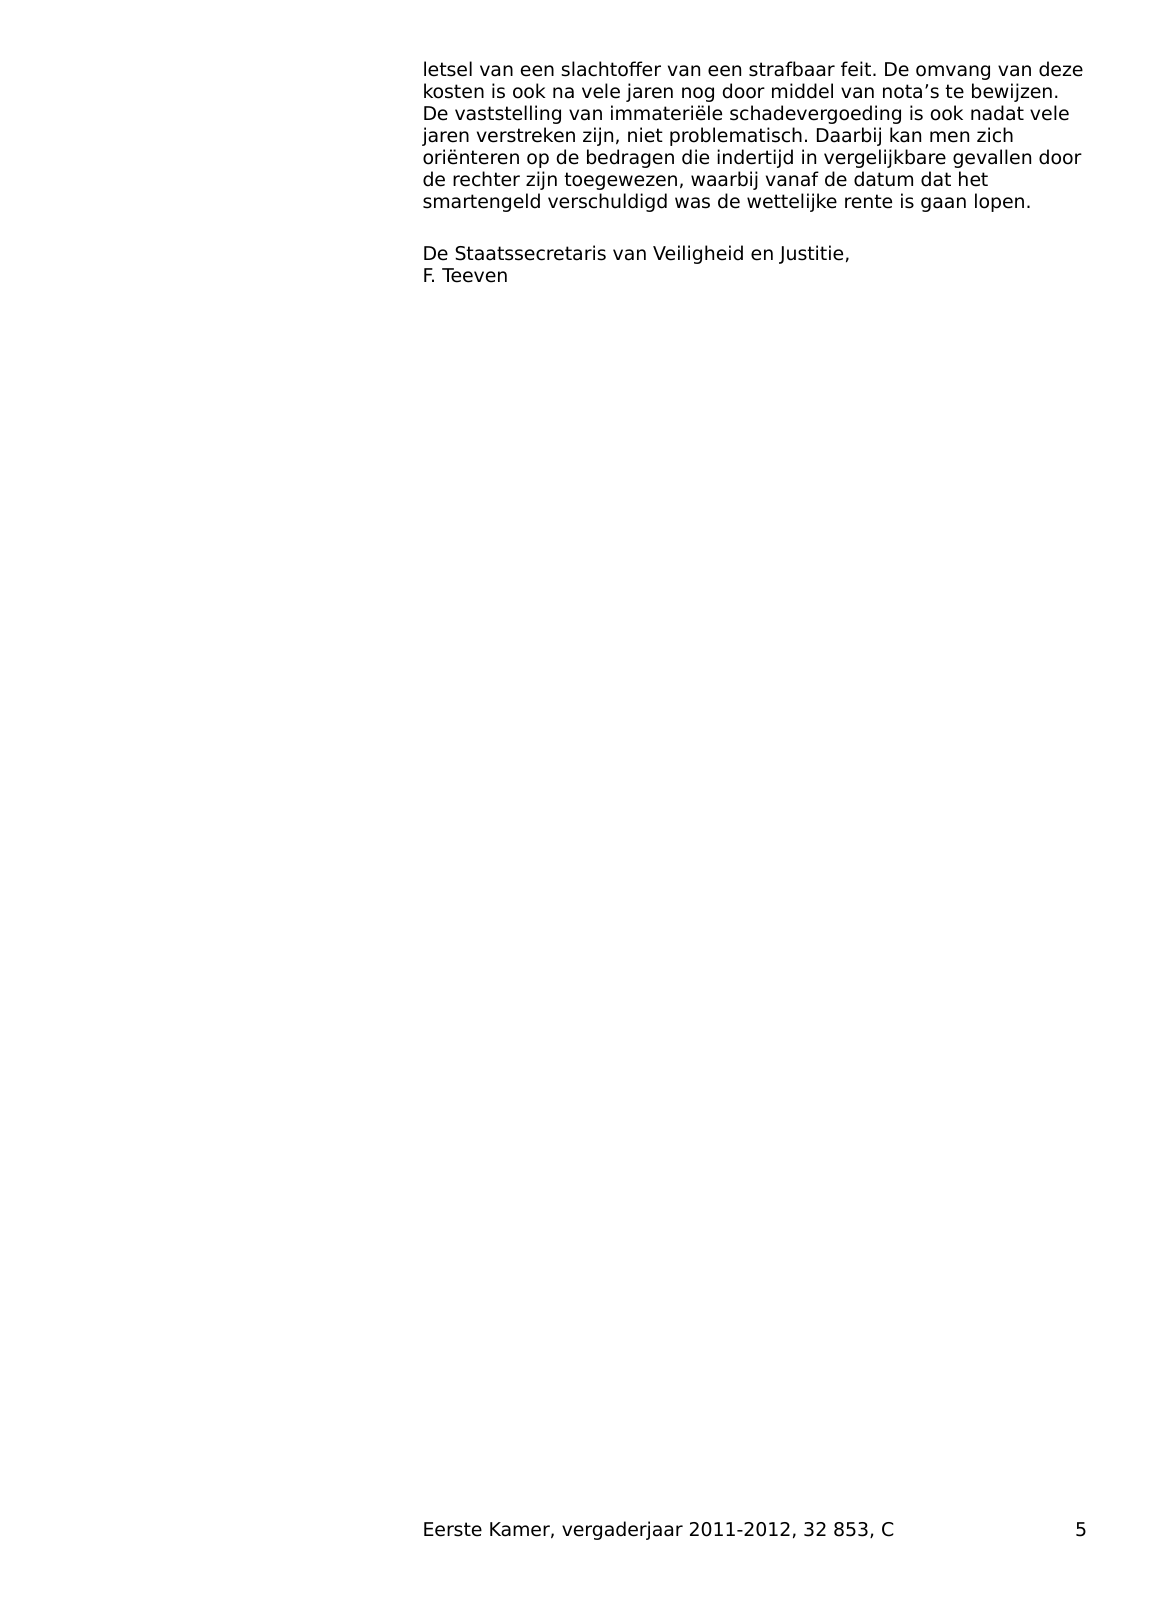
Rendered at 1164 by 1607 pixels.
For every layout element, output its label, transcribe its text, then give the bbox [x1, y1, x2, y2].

text De Staatssecretaris van Veiligheid en Justitie, F. Teeven [422, 243, 1087, 287]
text letsel van een slachtoffer van een strafbaar feit. De omvang van deze kosten is ook na vele jaren nog door middel van nota’s te bewijzen. De vaststelling van immateriële schadevergoeding is ook nadat vele jaren verstreken zijn, niet problematisch. Daarbij kan men zich oriënteren op de bedragen die indertijd in vergelijkbare gevallen door de rechter zijn toegewezen, waarbij vanaf de datum dat het smartengeld verschuldigd was de wettelijke rente is gaan lopen. [422, 59, 1087, 213]
